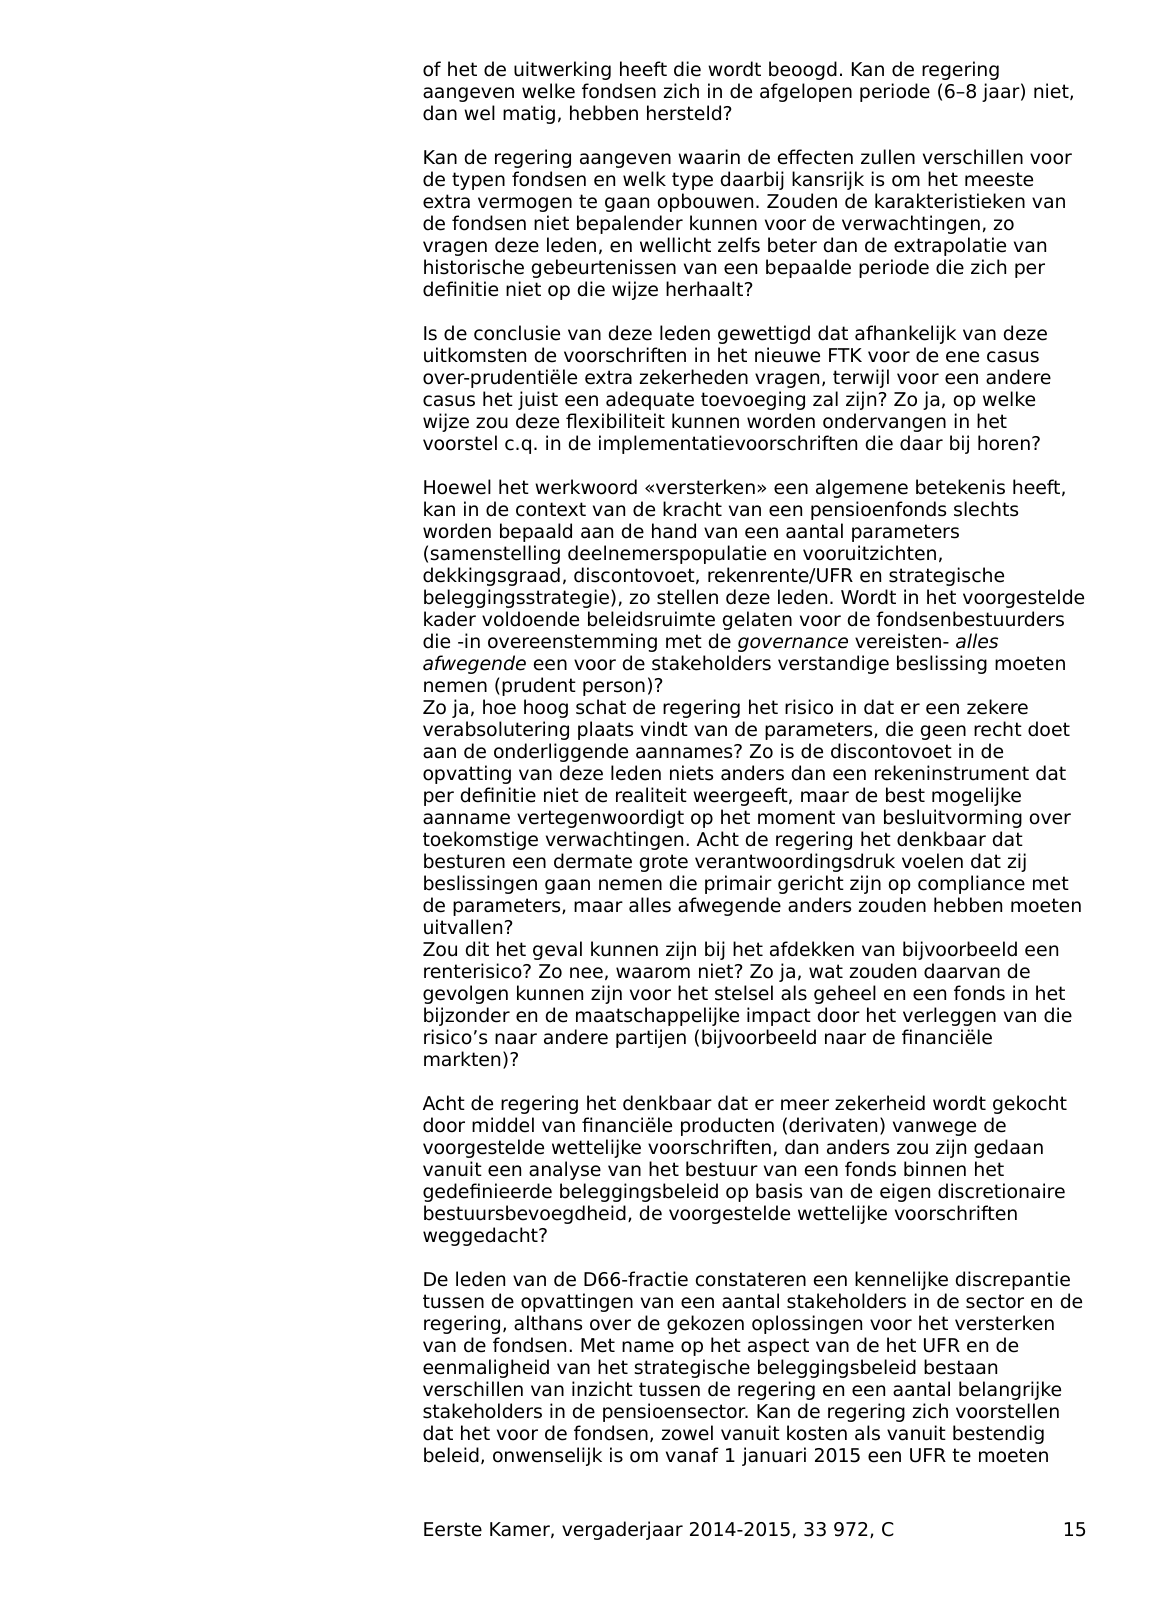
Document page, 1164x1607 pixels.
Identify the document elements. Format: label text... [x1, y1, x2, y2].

text Acht de regering het denkbaar dat er meer zekerheid wordt gekocht door middel van financiële producten (derivaten) vanwege de voorgestelde wettelijke voorschriften, dan anders zou zijn gedaan vanuit een analyse van het bestuur van een fonds binnen het gedefinieerde beleggingsbeleid op basis van de eigen discretionaire bestuursbevoegdheid, de voorgestelde wettelijke voorschriften weggedacht? [422, 1093, 1087, 1247]
text Zou dit het geval kunnen zijn bij het afdekken van bijvoorbeeld een renterisico? Zo nee, waarom niet? Zo ja, wat zouden daarvan de gevolgen kunnen zijn voor het stelsel als geheel en een fonds in het bijzonder en de maatschappelijke impact door het verleggen van die risico’s naar andere partijen (bijvoorbeeld naar de financiële markten)? [422, 939, 1087, 1071]
text of het de uitwerking heeft die wordt beoogd. Kan de regering aangeven welke fondsen zich in de afgelopen periode (6–8 jaar) niet, dan wel matig, hebben hersteld? [422, 59, 1087, 125]
text Kan de regering aangeven waarin de effecten zullen verschillen voor de typen fondsen en welk type daarbij kansrijk is om het meeste extra vermogen te gaan opbouwen. Zouden de karakteristieken van de fondsen niet bepalender kunnen voor de verwachtingen, zo vragen deze leden, en wellicht zelfs beter dan de extrapolatie van historische gebeurtenissen van een bepaalde periode die zich per definitie niet op die wijze herhaalt? [422, 147, 1087, 301]
text Hoewel het werkwoord «versterken» een algemene betekenis heeft, kan in de context van de kracht van een pensioenfonds slechts worden bepaald aan de hand van een aantal parameters (samenstelling deelnemerspopulatie en vooruitzichten, dekkingsgraad, discontovoet, rekenrente/UFR en strategische beleggingsstrategie), zo stellen deze leden. Wordt in het voorgestelde kader voldoende beleidsruimte gelaten voor de fondsenbestuurders die -in overeenstemming met de governance vereisten- alles afwegende een voor de stakeholders verstandige beslissing moeten nemen (prudent person)? [422, 477, 1087, 697]
text De leden van de D66-fractie constateren een kennelijke discrepantie tussen de opvattingen van een aantal stakeholders in de sector en de regering, althans over de gekozen oplossingen voor het versterken van de fondsen. Met name op het aspect van de het UFR en de eenmaligheid van het strategische beleggingsbeleid bestaan verschillen van inzicht tussen de regering en een aantal belangrijke stakeholders in de pensioensector. Kan de regering zich voorstellen dat het voor de fondsen, zowel vanuit kosten als vanuit bestendig beleid, onwenselijk is om vanaf 1 januari 2015 een UFR te moeten [422, 1269, 1087, 1467]
text Is de conclusie van deze leden gewettigd dat afhankelijk van deze uitkomsten de voorschriften in het nieuwe FTK voor de ene casus over-prudentiële extra zekerheden vragen, terwijl voor een andere casus het juist een adequate toevoeging zal zijn? Zo ja, op welke wijze zou deze flexibiliteit kunnen worden ondervangen in het voorstel c.q. in de implementatievoorschriften die daar bij horen? [422, 323, 1087, 455]
text Zo ja, hoe hoog schat de regering het risico in dat er een zekere verabsolutering plaats vindt van de parameters, die geen recht doet aan de onderliggende aannames? Zo is de discontovoet in de opvatting van deze leden niets anders dan een rekeninstrument dat per definitie niet de realiteit weergeeft, maar de best mogelijke aanname vertegenwoordigt op het moment van besluitvorming over toekomstige verwachtingen. Acht de regering het denkbaar dat besturen een dermate grote verantwoordingsdruk voelen dat zij beslissingen gaan nemen die primair gericht zijn op compliance met de parameters, maar alles afwegende anders zouden hebben moeten uitvallen? [422, 697, 1087, 939]
